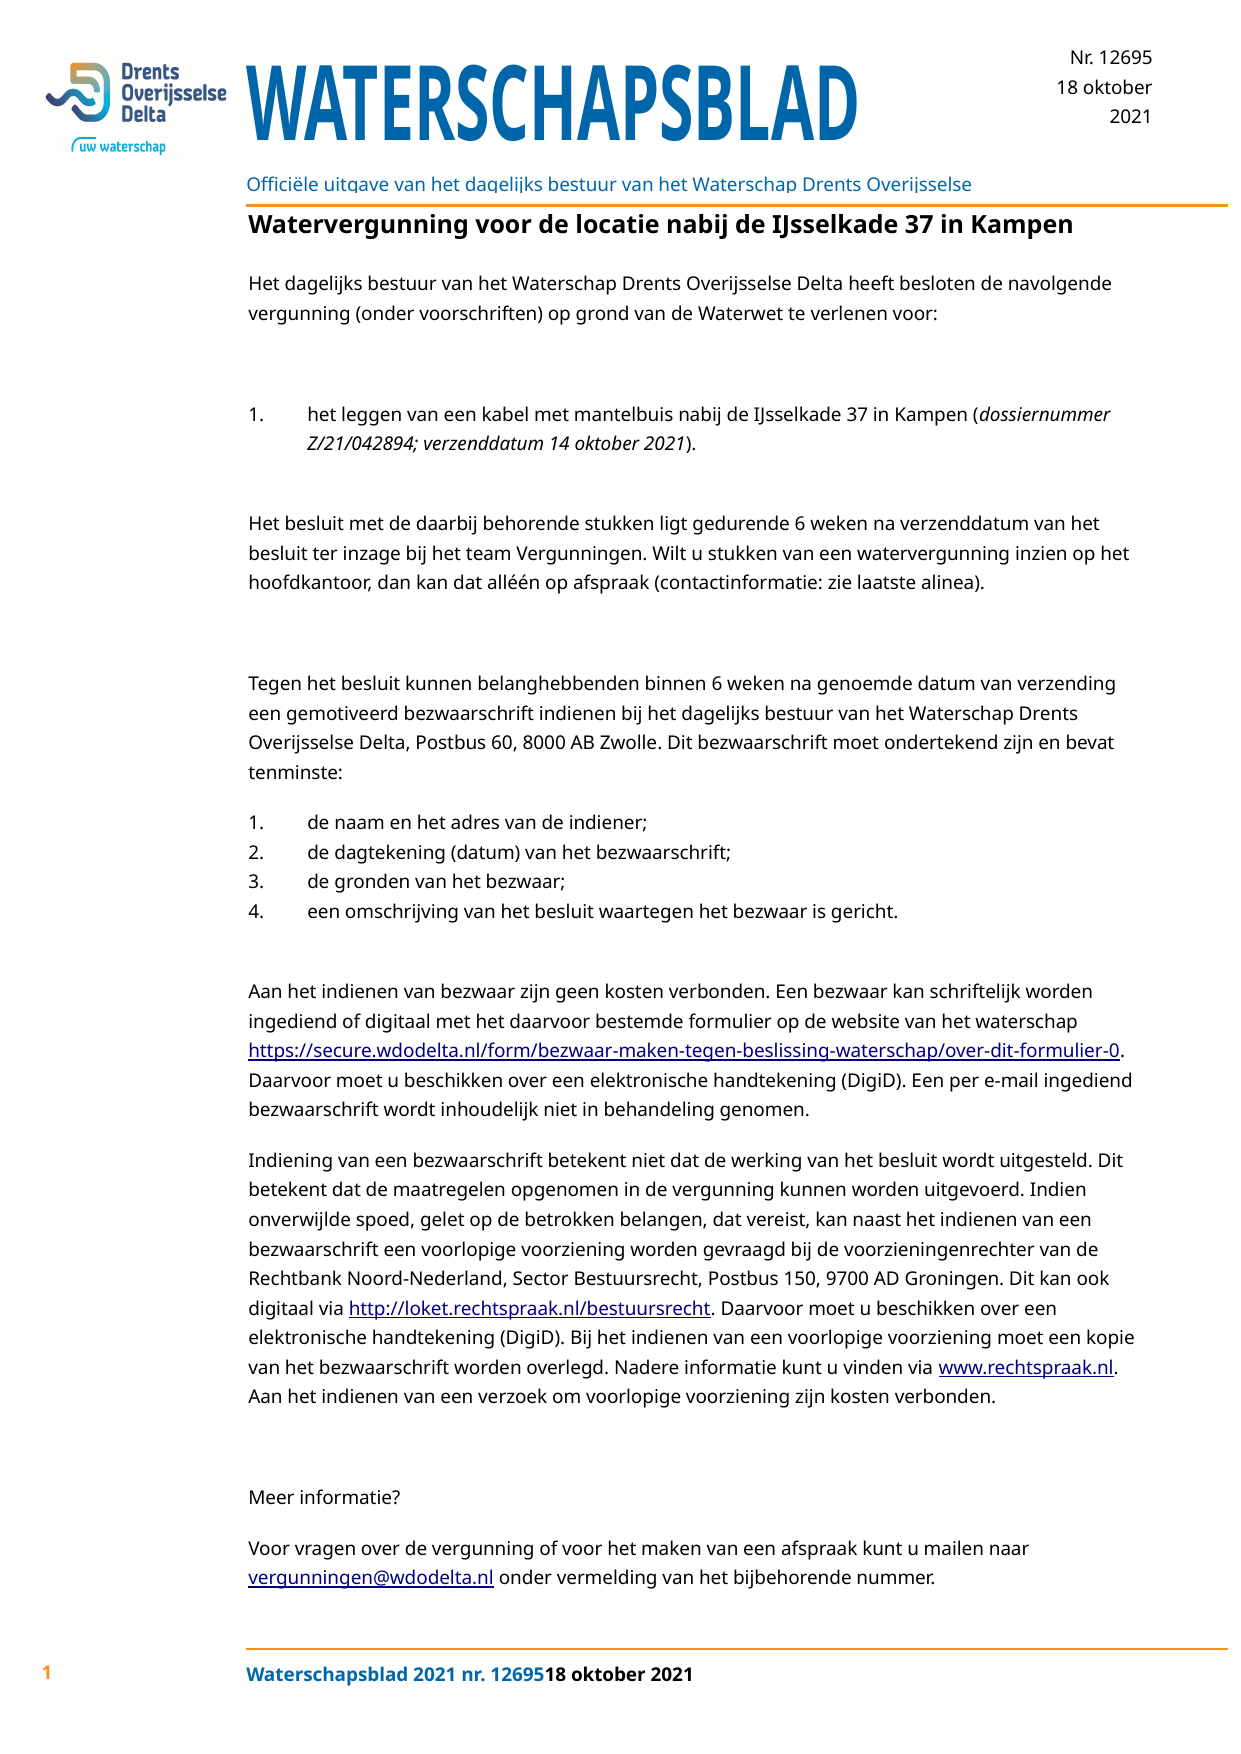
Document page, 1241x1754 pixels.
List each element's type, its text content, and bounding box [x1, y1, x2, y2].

text Watervergunning voor de locatie nabij de IJsselkade 37 in Kampen [248, 207, 1152, 241]
text Tegen het besluit kunnen belanghebbenden binnen 6 weken na genoemde datum van verzending een gemotiveerd bezwaarschrift indienen bij het dagelijks bestuur van het Waterschap Drents Overijsselse Delta, Postbus 60, 8000 AB Zwolle. Dit bezwaarschrift moet ondertekend zijn en bevat tenminste: [248, 670, 1152, 785]
text Het besluit met de daarbij behorende stukken ligt gedurende 6 weken na verzenddatum van het besluit ter inzage bij het team Vergunningen. Wilt u stukken van een watervergunning inzien op het hoofdkantoor, dan kan dat alléén op afspraak (contactinformatie: zie laatste alinea). [248, 510, 1152, 595]
list de gronden van het bezwaar; [248, 869, 1152, 894]
text Aan het indienen van bezwaar zijn geen kosten verbonden. Een bezwaar kan schriftelijk worden ingediend of digitaal met het daarvoor bestemde formulier op de website van het waterschap https://secure.wdodelta.nl/form/bezwaar-maken-tegen-beslissing-waterschap/over-dit-formulier-0. Daarvoor moet u beschikken over een elektronische handtekening (DigiD). Een per e-mail ingediend bezwaarschrift wordt inhoudelijk niet in behandeling genomen. [248, 978, 1152, 1122]
text Meer informatie? [248, 1484, 1152, 1510]
text Indiening van een bezwaarschrift betekent niet dat de werking van het besluit wordt uitgesteld. Dit betekent dat de maatregelen opgenomen in de vergunning kunnen worden uitgevoerd. Indien onverwijlde spoed, gelet op de betrokken belangen, dat vereist, kan naast het indienen van een bezwaarschrift een voorlopige voorziening worden gevraagd bij de voorzieningenrechter van de Rechtbank Noord-Nederland, Sector Bestuursrecht, Postbus 150, 9700 AD Groningen. Dit kan ook digitaal via http://loket.rechtspraak.nl/bestuursrecht. Daarvoor moet u beschikken over een elektronische handtekening (DigiD). Bij het indienen van een voorlopige voorziening moet een kopie van het bezwaarschrift worden overlegd. Nadere informatie kunt u vinden via www.rechtspraak.nl. Aan het indienen van een verzoek om voorlopige voorziening zijn kosten verbonden. [248, 1147, 1152, 1409]
text Het dagelijks bestuur van het Waterschap Drents Overijsselse Delta heeft besloten de navolgende vergunning (onder voorschriften) op grond van de Waterwet te verlenen voor: [248, 270, 1152, 326]
list het leggen van een kabel met mantelbuis nabij de IJsselkade 37 in Kampen (dossiernummer Z/21/042894; verzenddatum 14 oktober 2021). [248, 401, 1152, 456]
picture [41, 47, 231, 172]
list een omschrijving van het besluit waartegen het bezwaar is gericht. [248, 898, 1152, 924]
text Voor vragen over de vergunning of voor het maken van een afspraak kunt u mailen naar vergunningen@wdodelta.nl onder vermelding van het bijbehorende nummer. [248, 1535, 1152, 1590]
list de naam en het adres van de indiener; [248, 809, 1152, 835]
list de dagtekening (datum) van het bezwaarschrift; [248, 839, 1152, 865]
